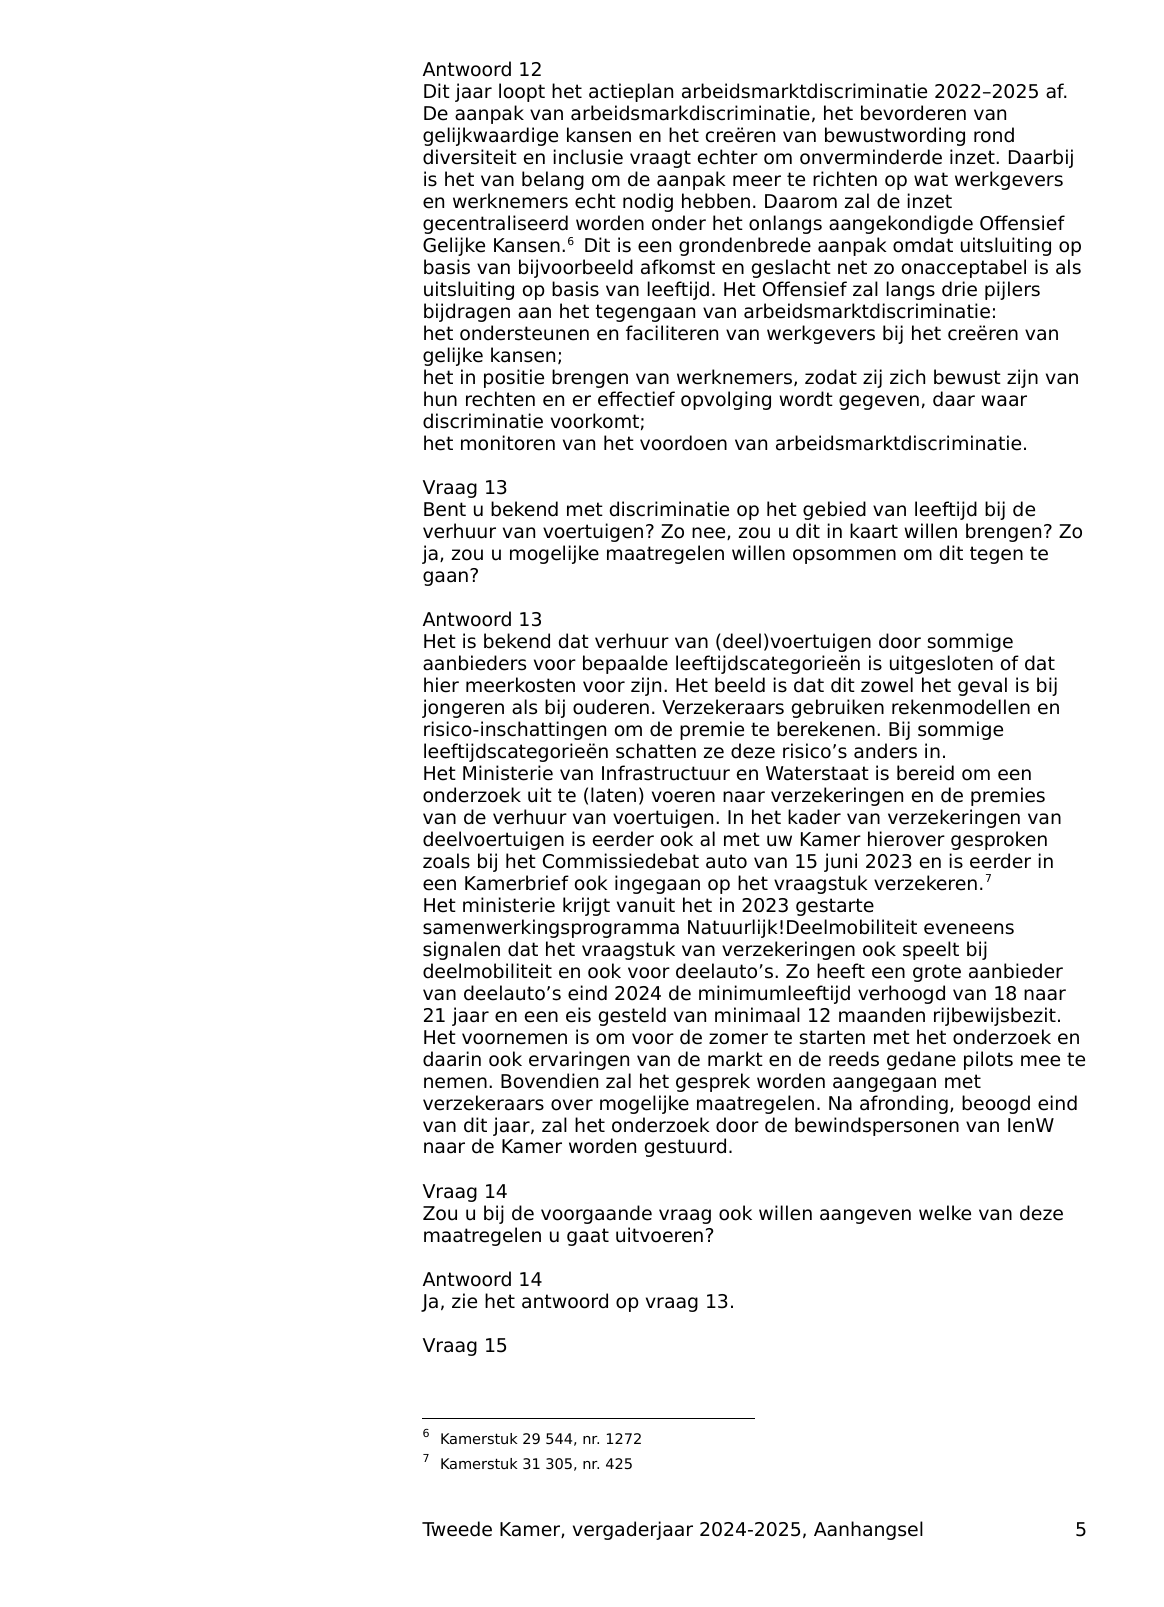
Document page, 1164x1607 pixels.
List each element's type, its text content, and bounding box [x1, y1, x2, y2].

text Kamerstuk 29 544, nr. 1272 [422, 1427, 1087, 1449]
text Vraag 13 [422, 477, 1087, 499]
text Het Ministerie van Infrastructuur en Waterstaat is bereid om een onderzoek uit te (laten) voeren naar verzekeringen en de premies van de verhuur van voertuigen. In het kader van verzekeringen van deelvoertuigen is eerder ook al met uw Kamer hierover gesproken zoals bij het Commissiedebat auto van 15 juni 2023 en is eerder in een Kamerbrief ook ingegaan op het vraagstuk verzekeren. [422, 763, 1087, 895]
text Ja, zie het antwoord op vraag 13. [422, 1291, 1087, 1313]
text het monitoren van het voordoen van arbeidsmarktdiscriminatie. [422, 433, 1087, 455]
text Kamerstuk 31 305, nr. 425 [422, 1452, 1087, 1474]
text Dit jaar loopt het actieplan arbeidsmarktdiscriminatie 2022–2025 af. De aanpak van arbeidsmarkdiscriminatie, het bevorderen van gelijkwaardige kansen en het creëren van bewustwording rond diversiteit en inclusie vraagt echter om onverminderde inzet. Daarbij is het van belang om de aanpak meer te richten op wat werkgevers en werknemers echt nodig hebben. Daarom zal de inzet gecentraliseerd worden onder het onlangs aangekondigde Offensief Gelijke Kansen. Dit is een grondenbrede aanpak omdat uitsluiting op basis van bijvoorbeeld afkomst en geslacht net zo onacceptabel is als uitsluiting op basis van leeftijd. Het Offensief zal langs drie pijlers bijdragen aan het tegengaan van arbeidsmarktdiscriminatie: [422, 81, 1087, 323]
text Het ministerie krijgt vanuit het in 2023 gestarte samenwerkingsprogramma Natuurlijk!Deelmobiliteit eveneens signalen dat het vraagstuk van verzekeringen ook speelt bij deelmobiliteit en ook voor deelauto’s. Zo heeft een grote aanbieder van deelauto’s eind 2024 de minimumleeftijd verhoogd van 18 naar 21 jaar en een eis gesteld van minimaal 12 maanden rijbewijsbezit. Het voornemen is om voor de zomer te starten met het onderzoek en daarin ook ervaringen van de markt en de reeds gedane pilots mee te nemen. Bovendien zal het gesprek worden aangegaan met verzekeraars over mogelijke maatregelen. Na afronding, beoogd eind van dit jaar, zal het onderzoek door de bewindspersonen van IenW naar de Kamer worden gestuurd. [422, 895, 1087, 1158]
text Vraag 14 [422, 1181, 1087, 1203]
text Antwoord 13 [422, 609, 1087, 631]
text Vraag 15 [422, 1335, 1087, 1357]
text Zou u bij de voorgaande vraag ook willen aangeven welke van deze maatregelen u gaat uitvoeren? [422, 1203, 1087, 1247]
text Bent u bekend met discriminatie op het gebied van leeftijd bij de verhuur van voertuigen? Zo nee, zou u dit in kaart willen brengen? Zo ja, zou u mogelijke maatregelen willen opsommen om dit tegen te gaan? [422, 499, 1087, 587]
text Antwoord 14 [422, 1269, 1087, 1291]
text Antwoord 12 [422, 59, 1087, 81]
text Het is bekend dat verhuur van (deel)voertuigen door sommige aanbieders voor bepaalde leeftijdscategorieën is uitgesloten of dat hier meerkosten voor zijn. Het beeld is dat dit zowel het geval is bij jongeren als bij ouderen. Verzekeraars gebruiken rekenmodellen en risico-inschattingen om de premie te berekenen. Bij sommige leeftijdscategorieën schatten ze deze risico’s anders in. [422, 631, 1087, 763]
text het ondersteunen en faciliteren van werkgevers bij het creëren van gelijke kansen; [422, 323, 1087, 367]
text het in positie brengen van werknemers, zodat zij zich bewust zijn van hun rechten en er effectief opvolging wordt gegeven, daar waar discriminatie voorkomt; [422, 367, 1087, 433]
